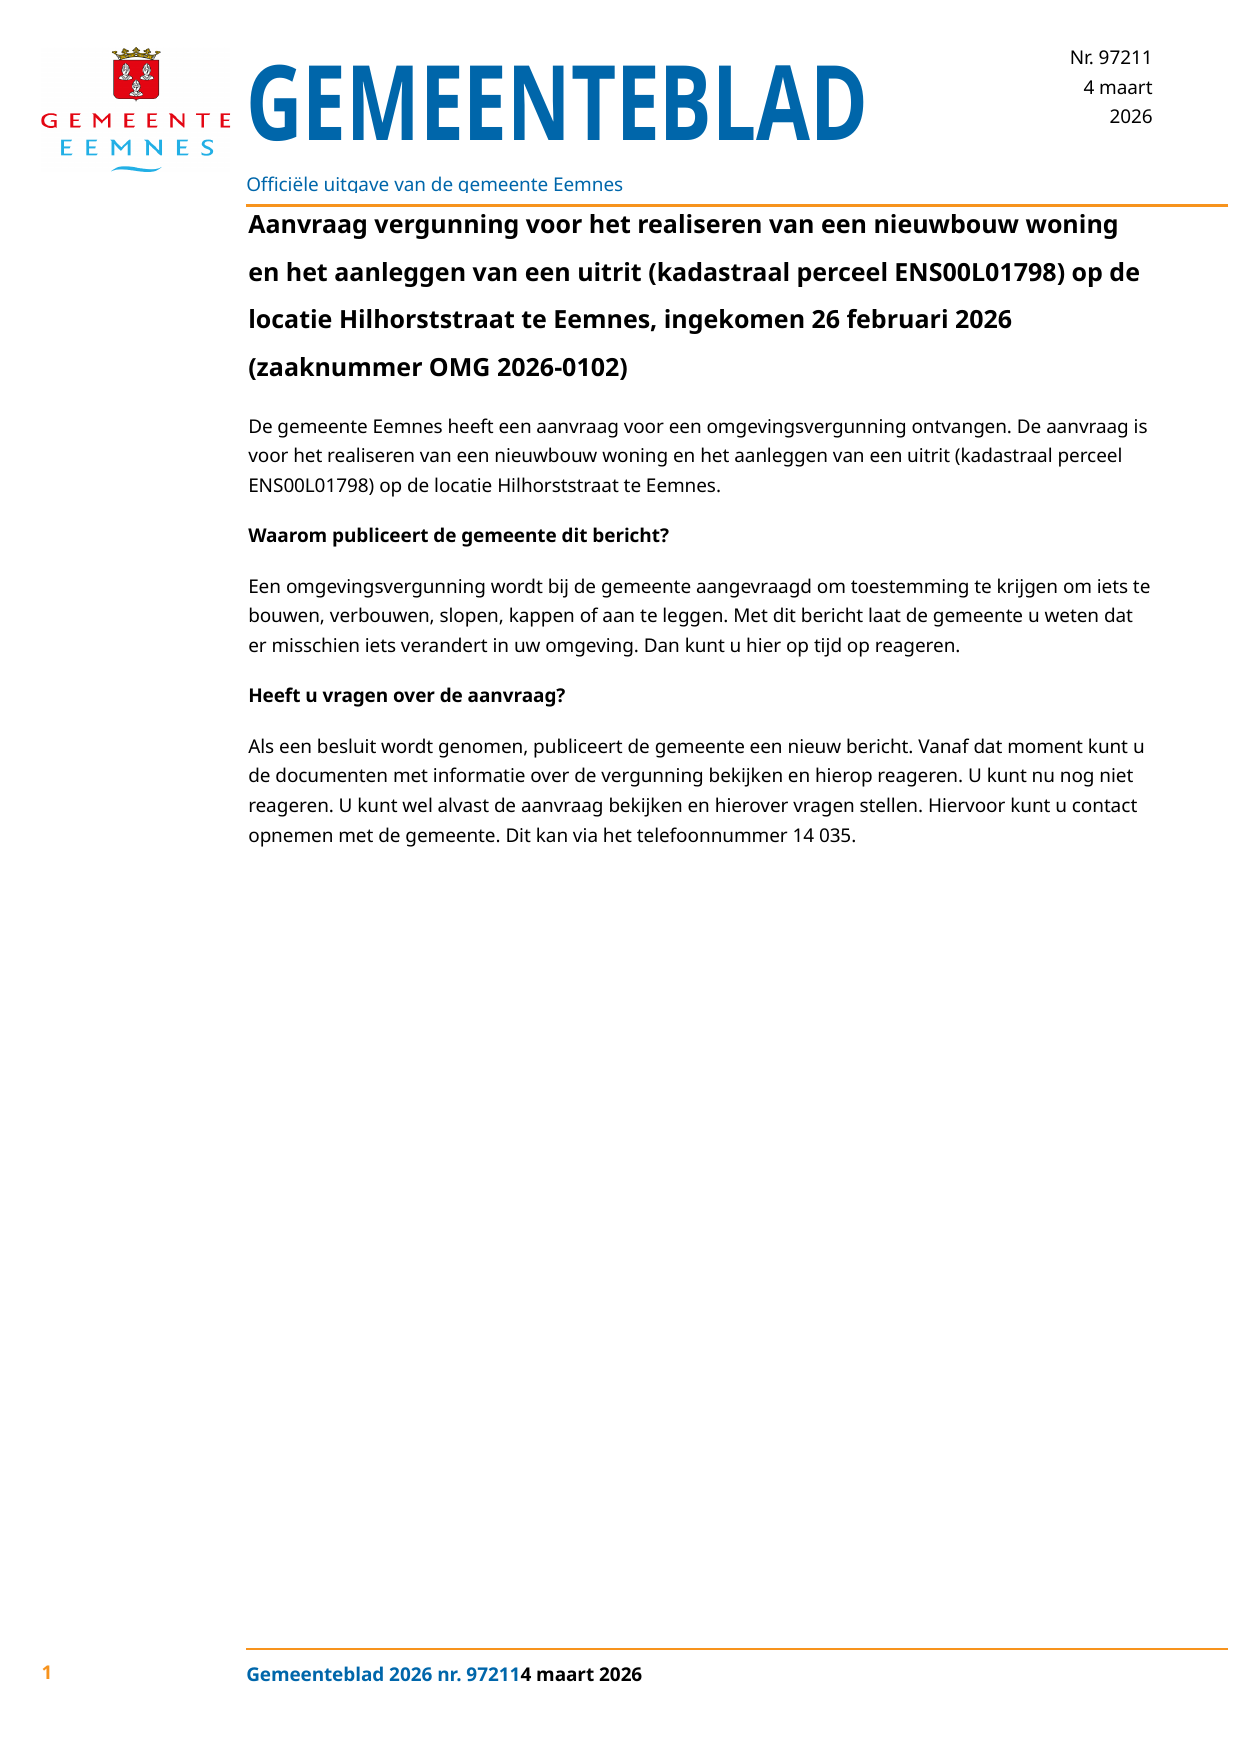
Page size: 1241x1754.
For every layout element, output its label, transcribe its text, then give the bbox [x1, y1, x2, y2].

text Aanvraag vergunning voor het realiseren van een nieuwbouw woning en het aanleggen van een uitrit (kadastraal perceel ENS00L01798) op de locatie Hilhorststraat te Eemnes, ingekomen 26 februari 2026 (zaaknummer OMG 2026-0102) [248, 207, 1152, 384]
text Heeft u vragen over de aanvraag? [248, 683, 1152, 708]
text De gemeente Eemnes heeft een aanvraag voor een omgevingsvergunning ontvangen. De aanvraag is voor het realiseren van een nieuwbouw woning en het aanleggen van een uitrit (kadastraal perceel ENS00L01798) op de locatie Hilhorststraat te Eemnes. [248, 413, 1152, 498]
text Als een besluit wordt genomen, publiceert de gemeente een nieuw bericht. Vanaf dat moment kunt u de documenten met informatie over de vergunning bekijken en hierop reageren. U kunt nu nog niet reageren. U kunt wel alvast de aanvraag bekijken en hierover vragen stellen. Hiervoor kunt u contact opnemen met de gemeente. Dit kan via het telefoonnummer 14 035. [248, 733, 1152, 848]
text Een omgevingsvergunning wordt bij de gemeente aangevraagd om toestemming te krijgen om iets te bouwen, verbouwen, slopen, kappen of aan te leggen. Met dit bericht laat de gemeente u weten dat er misschien iets verandert in uw omgeving. Dan kunt u hier op tijd op reageren. [248, 573, 1152, 658]
text Waarom publiceert de gemeente dit bericht? [248, 523, 1152, 548]
picture [41, 47, 231, 172]
